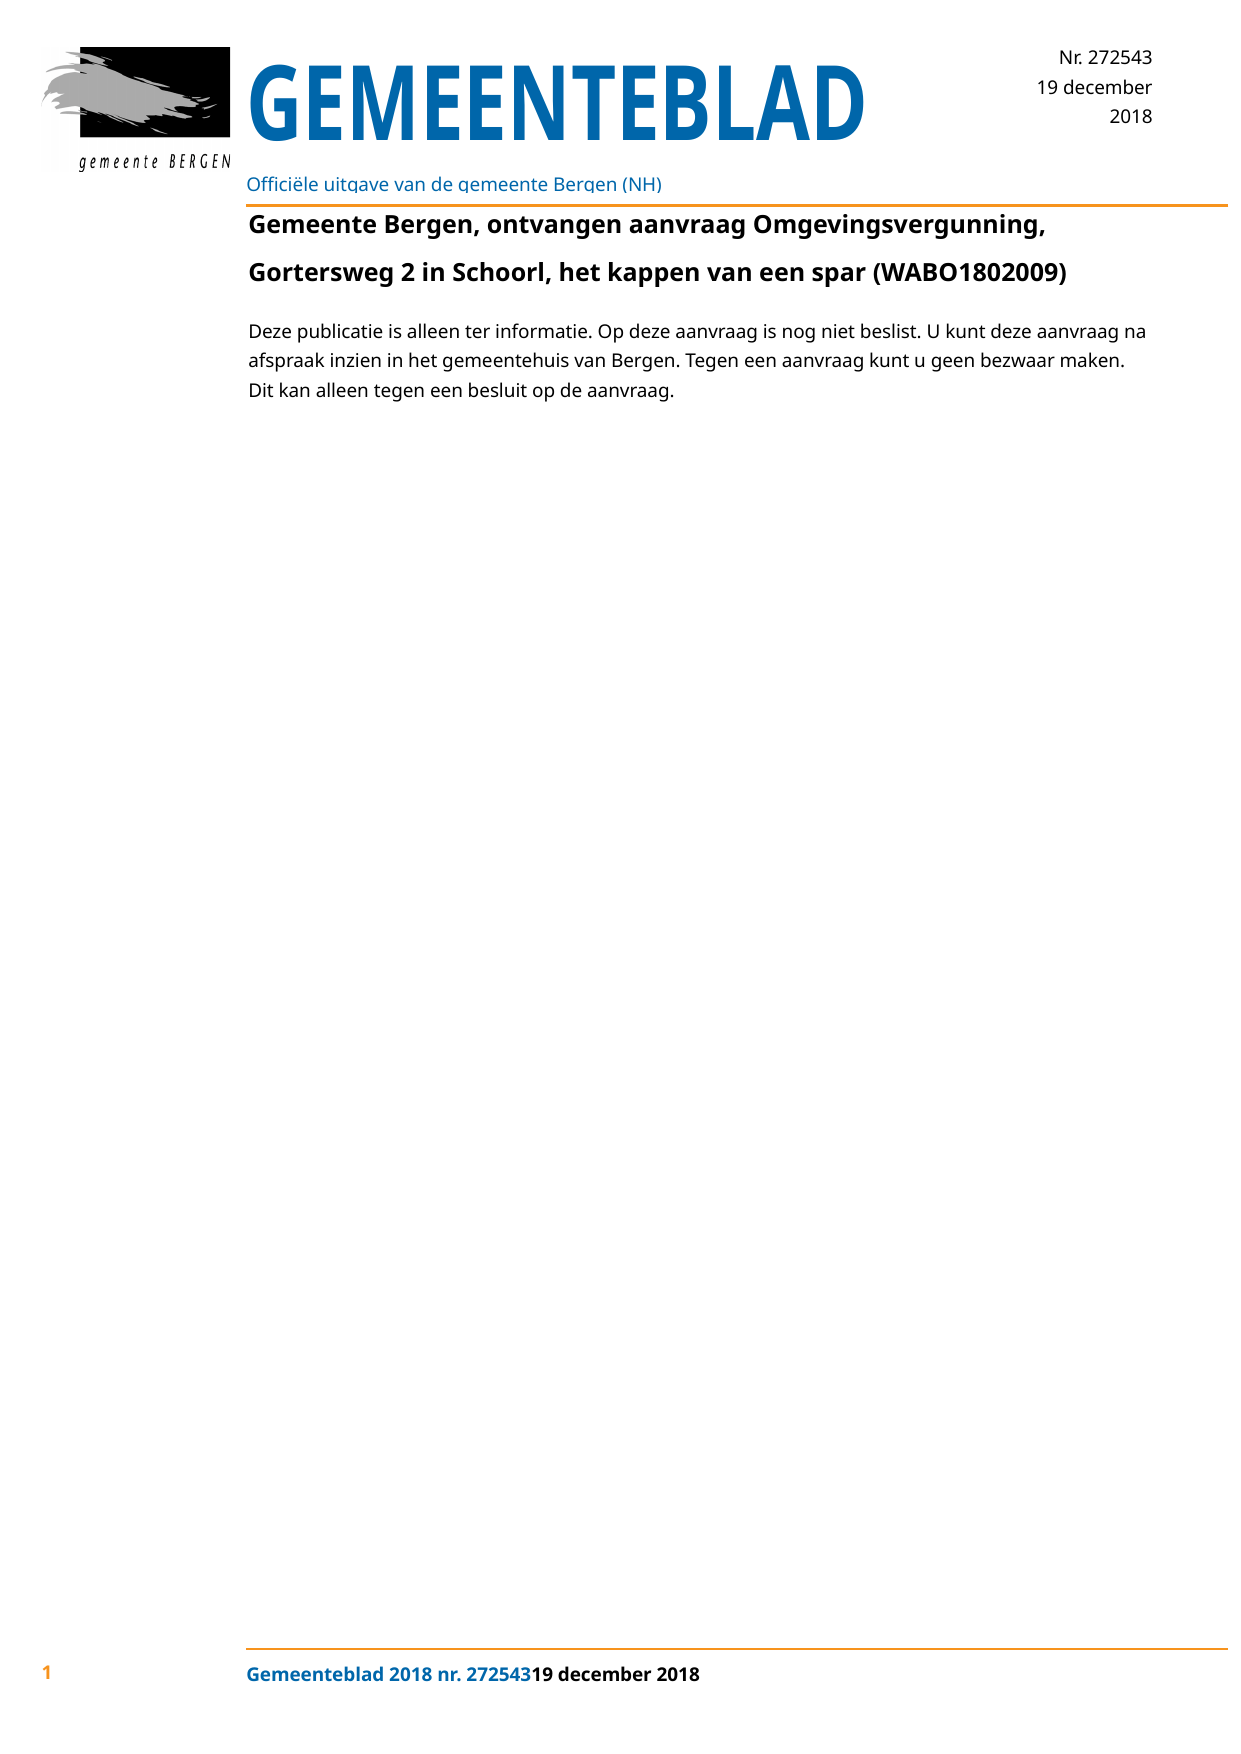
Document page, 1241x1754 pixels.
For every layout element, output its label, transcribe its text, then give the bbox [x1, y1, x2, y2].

text Gemeente Bergen, ontvangen aanvraag Omgevingsvergunning, Gortersweg 2 in Schoorl, het kappen van een spar (WABO1802009) [248, 207, 1152, 288]
text Deze publicatie is alleen ter informatie. Op deze aanvraag is nog niet beslist. U kunt deze aanvraag na afspraak inzien in het gemeentehuis van Bergen. Tegen een aanvraag kunt u geen bezwaar maken. Dit kan alleen tegen een besluit op de aanvraag. [248, 318, 1152, 403]
picture [41, 47, 231, 172]
